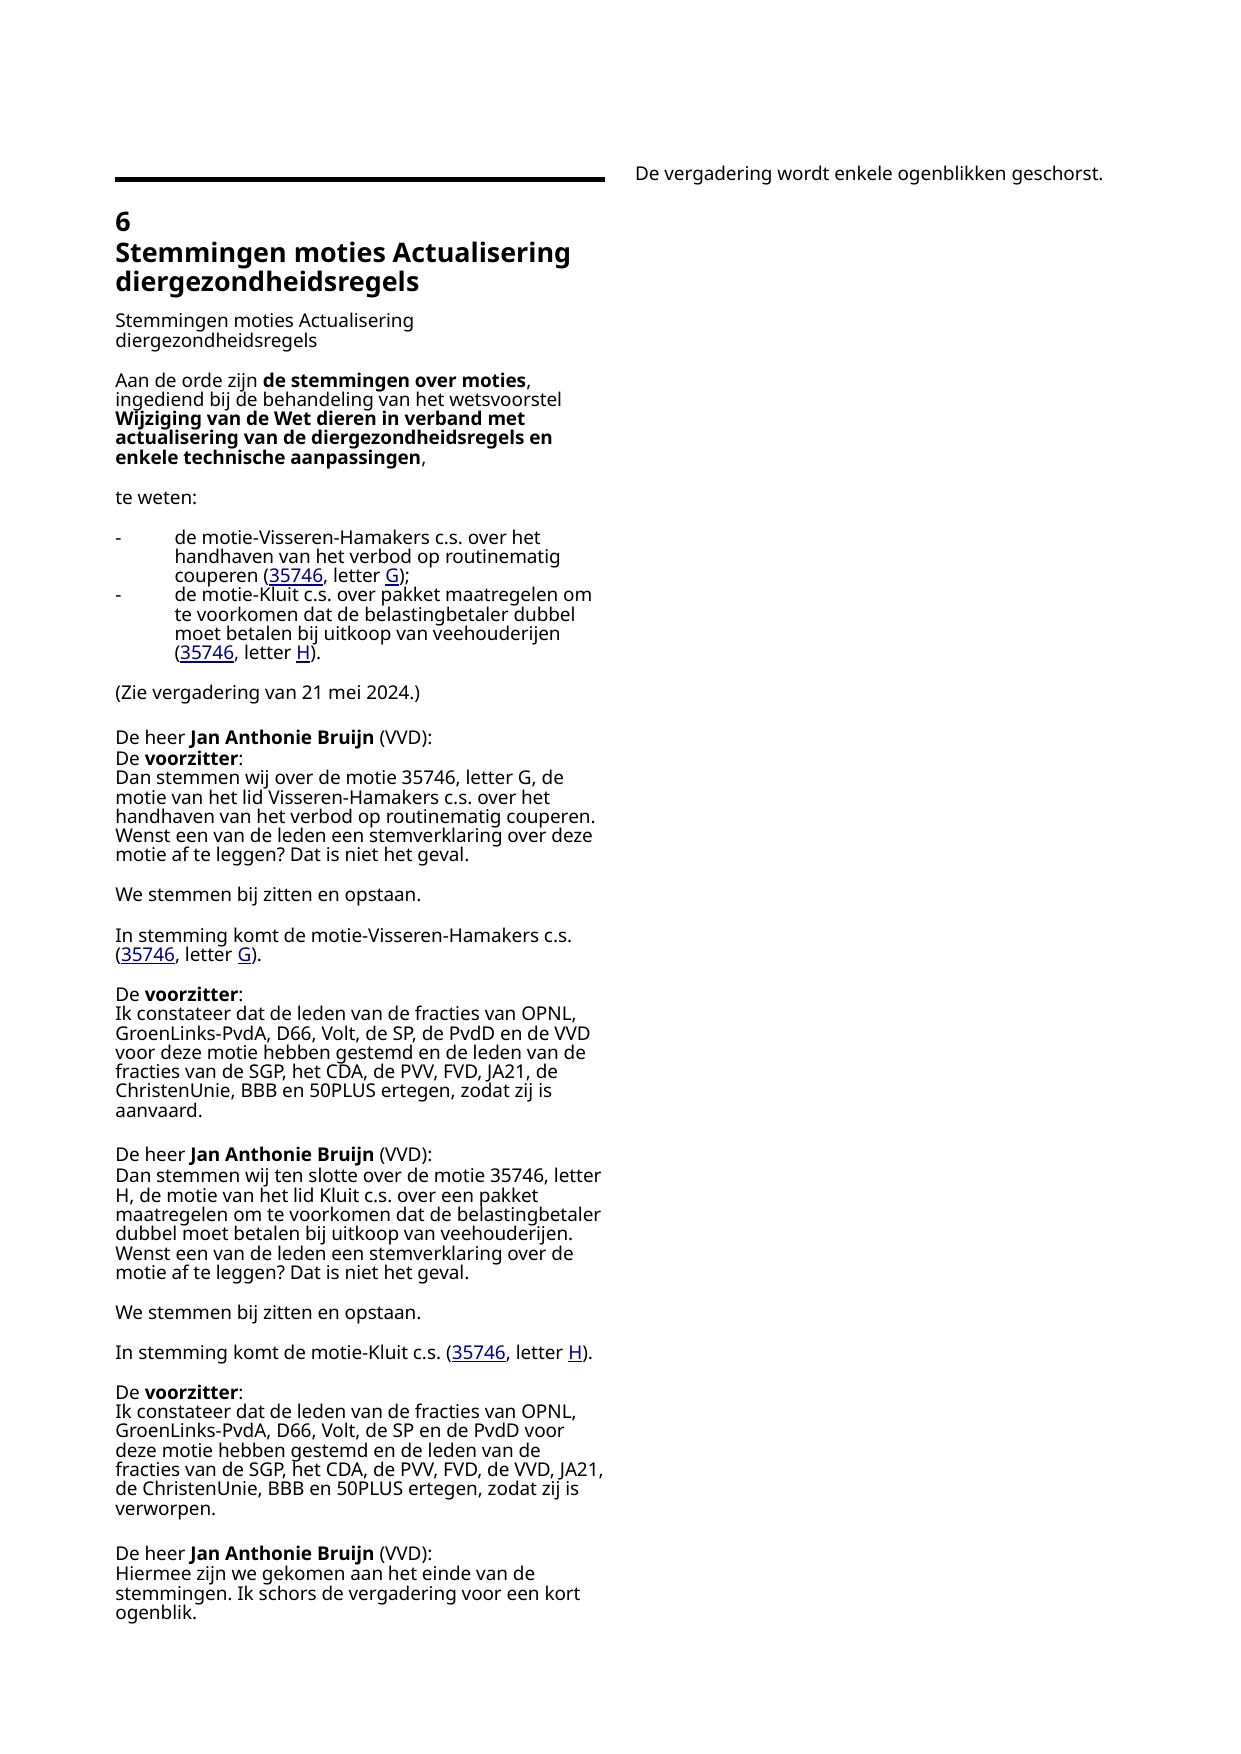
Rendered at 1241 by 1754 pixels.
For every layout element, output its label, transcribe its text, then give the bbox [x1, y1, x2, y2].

text (Zie vergadering van 21 mei 2024.) [115, 684, 605, 703]
list de motie-Visseren-Hamakers c.s. over het handhaven van het verbod op routinematig couperen (35746, letter G); [115, 529, 605, 586]
text Ik constateer dat de leden van de fracties van OPNL, GroenLinks-PvdA, D66, Volt, de SP, de PvdD en de VVD voor deze motie hebben gestemd en de leden van de fracties van de SGP, het CDA, de PVV, FVD, JA21, de ChristenUnie, BBB en 50PLUS ertegen, zodat zij is aanvaard. [115, 1005, 605, 1121]
text Dan stemmen wij over de motie 35746, letter G, de motie van het lid Visseren-Hamakers c.s. over het handhaven van het verbod op routinematig couperen. Wenst een van de leden een stemverklaring over deze motie af te leggen? Dat is niet het geval. [115, 769, 605, 866]
text De vergadering wordt enkele ogenblikken geschorst. [635, 165, 1125, 185]
text De heer Jan Anthonie Bruijn (VVD): [115, 1142, 605, 1167]
text We stemmen bij zitten en opstaan. [115, 886, 605, 906]
text Dan stemmen wij ten slotte over de motie 35746, letter H, de motie van het lid Kluit c.s. over een pakket maatregelen om te voorkomen dat de belastingbetaler dubbel moet betalen bij uitkoop van veehouderijen. Wenst een van de leden een stemverklaring over de motie af te leggen? Dat is niet het geval. [115, 1167, 605, 1283]
text In stemming komt de motie-Kluit c.s. (35746, letter H). [115, 1344, 605, 1363]
text De voorzitter: [115, 986, 605, 1005]
text 6 [115, 203, 605, 239]
text De voorzitter: [115, 1384, 605, 1403]
text te weten: [115, 489, 605, 508]
list de motie-Kluit c.s. over pakket maatregelen om te voorkomen dat de belastingbetaler dubbel moet betalen bij uitkoop van veehouderijen (35746, letter H). [115, 586, 605, 663]
text De heer Jan Anthonie Bruijn (VVD): [115, 1540, 605, 1565]
text De heer Jan Anthonie Bruijn (VVD): [115, 724, 605, 750]
text Aan de orde zijn de stemmingen over moties, ingediend bij de behandeling van het wetsvoorstel Wijziging van de Wet dieren in verband met actualisering van de diergezondheidsregels en enkele technische aanpassingen, [115, 372, 605, 468]
text In stemming komt de motie-Visseren-Hamakers c.s. (35746, letter G). [115, 927, 605, 965]
text Stemmingen moties Actualisering diergezondheidsregels [115, 239, 605, 312]
text We stemmen bij zitten en opstaan. [115, 1304, 605, 1323]
text Hiermee zijn we gekomen aan het einde van de stemmingen. Ik schors de vergadering voor een kort ogenblik. [115, 1565, 605, 1623]
text Stemmingen moties Actualisering diergezondheidsregels [115, 312, 605, 351]
text De voorzitter: [115, 750, 605, 769]
text Ik constateer dat de leden van de fracties van OPNL, GroenLinks-PvdA, D66, Volt, de SP en de PvdD voor deze motie hebben gestemd en de leden van de fracties van de SGP, het CDA, de PVV, FVD, de VVD, JA21, de ChristenUnie, BBB en 50PLUS ertegen, zodat zij is verworpen. [115, 1403, 605, 1519]
